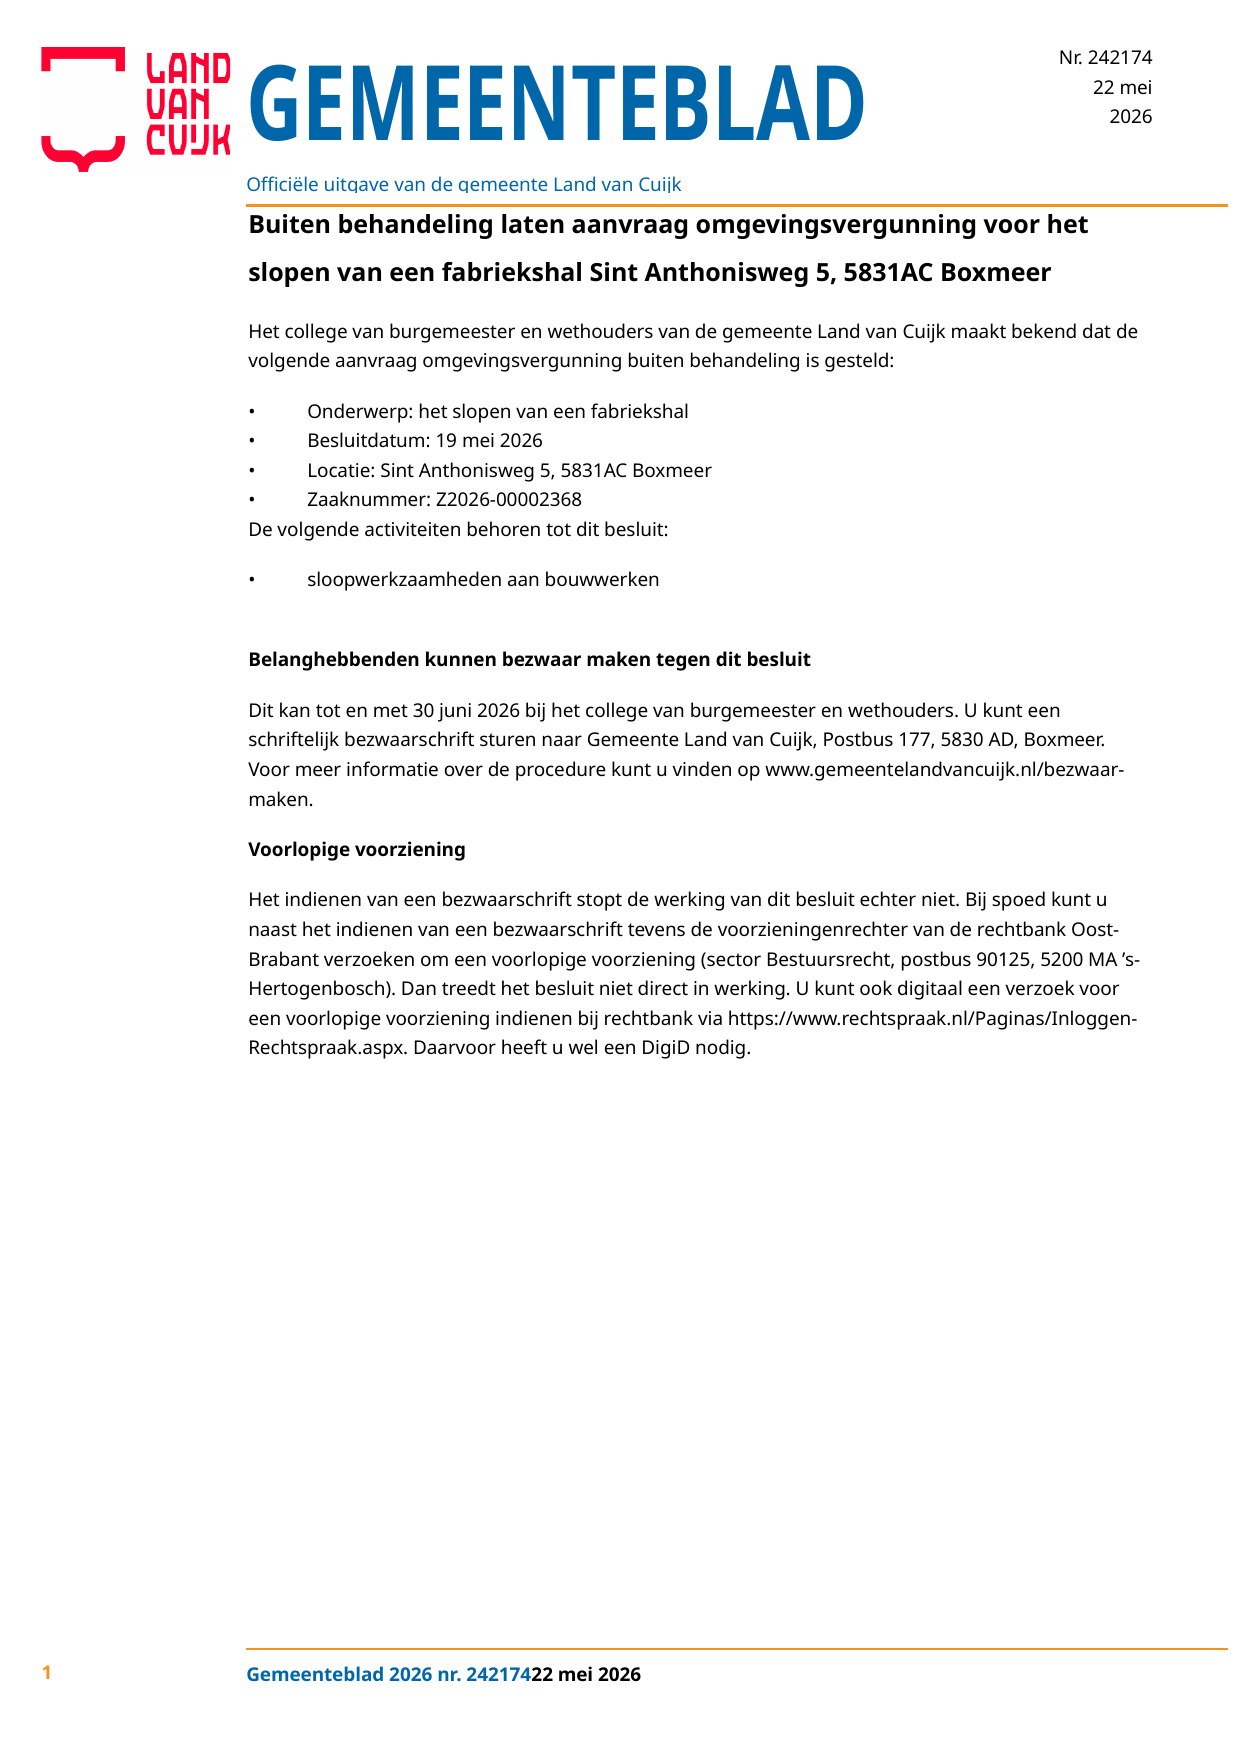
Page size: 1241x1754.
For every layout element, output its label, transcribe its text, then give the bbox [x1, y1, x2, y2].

text Buiten behandeling laten aanvraag omgevingsvergunning voor het slopen van een fabriekshal Sint Anthonisweg 5, 5831AC Boxmeer [248, 207, 1152, 288]
text Voorlopige voorziening [248, 836, 1152, 862]
text Het college van burgemeester en wethouders van de gemeente Land van Cuijk maakt bekend dat de volgende aanvraag omgevingsvergunning buiten behandeling is gesteld: [248, 318, 1152, 373]
text Belanghebbenden kunnen bezwaar maken tegen dit besluit [248, 647, 1152, 672]
list Zaaknummer: Z2026-00002368 [248, 487, 1152, 512]
list Locatie: Sint Anthonisweg 5, 5831AC Boxmeer [248, 457, 1152, 483]
picture [41, 47, 231, 172]
list sloopwerkzaamheden aan bouwwerken [248, 567, 1152, 592]
list Onderwerp: het slopen van een fabriekshal [248, 398, 1152, 424]
text Dit kan tot en met 30 juni 2026 bij het college van burgemeester en wethouders. U kunt een schriftelijk bezwaarschrift sturen naar Gemeente Land van Cuijk, Postbus 177, 5830 AD, Boxmeer. Voor meer informatie over de procedure kunt u vinden op www.gemeentelandvancuijk.nl/bezwaar-maken. [248, 697, 1152, 812]
text De volgende activiteiten behoren tot dit besluit: [248, 516, 1152, 542]
text Het indienen van een bezwaarschrift stopt de werking van dit besluit echter niet. Bij spoed kunt u naast het indienen van een bezwaarschrift tevens de voorzieningenrechter van de rechtbank Oost-Brabant verzoeken om een voorlopige voorziening (sector Bestuursrecht, postbus 90125, 5200 MA ’s-Hertogenbosch). Dan treedt het besluit niet direct in werking. U kunt ook digitaal een verzoek voor een voorlopige voorziening indienen bij rechtbank via https://www.rechtspraak.nl/Paginas/Inloggen-Rechtspraak.aspx. Daarvoor heeft u wel een DigiD nodig. [248, 887, 1152, 1060]
list Besluitdatum: 19 mei 2026 [248, 427, 1152, 453]
